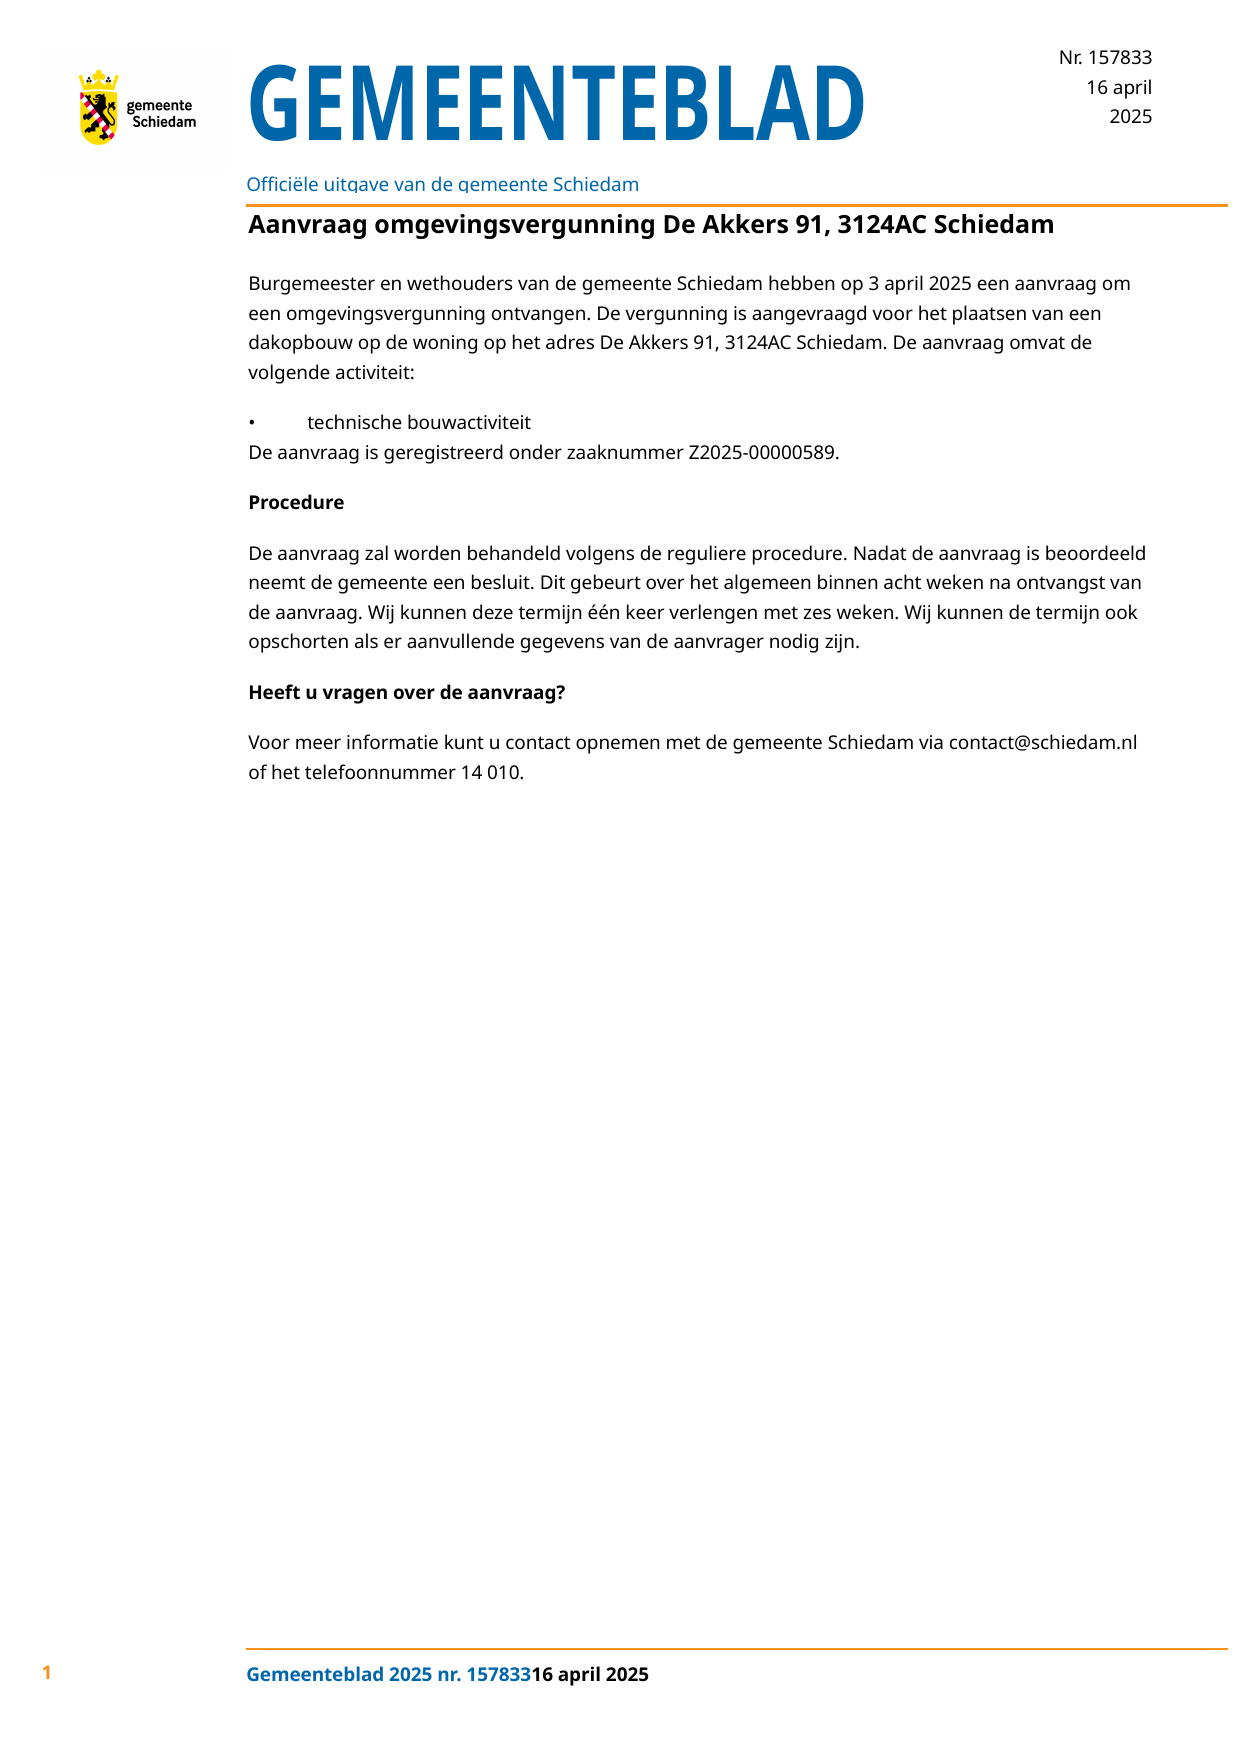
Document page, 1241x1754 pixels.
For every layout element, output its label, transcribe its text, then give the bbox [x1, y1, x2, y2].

picture [41, 47, 231, 172]
text Voor meer informatie kunt u contact opnemen met de gemeente Schiedam via contact@schiedam.nl of het telefoonnummer 14 010. [248, 729, 1152, 785]
text Aanvraag omgevingsvergunning De Akkers 91, 3124AC Schiedam [248, 207, 1152, 241]
text De aanvraag is geregistreerd onder zaaknummer Z2025-00000589. [248, 439, 1152, 465]
text De aanvraag zal worden behandeld volgens de reguliere procedure. Nadat de aanvraag is beoordeeld neemt de gemeente een besluit. Dit gebeurt over het algemeen binnen acht weken na ontvangst van de aanvraag. Wij kunnen deze termijn één keer verlengen met zes weken. Wij kunnen de termijn ook opschorten als er aanvullende gegevens van de aanvrager nodig zijn. [248, 540, 1152, 654]
text Heeft u vragen over de aanvraag? [248, 679, 1152, 705]
text Burgemeester en wethouders van de gemeente Schiedam hebben op 3 april 2025 een aanvraag om een omgevingsvergunning ontvangen. De vergunning is aangevraagd voor het plaatsen van een dakopbouw op de woning op het adres De Akkers 91, 3124AC Schiedam. De aanvraag omvat de volgende activiteit: [248, 270, 1152, 385]
text Procedure [248, 489, 1152, 515]
list technische bouwactiviteit [248, 409, 1152, 435]
